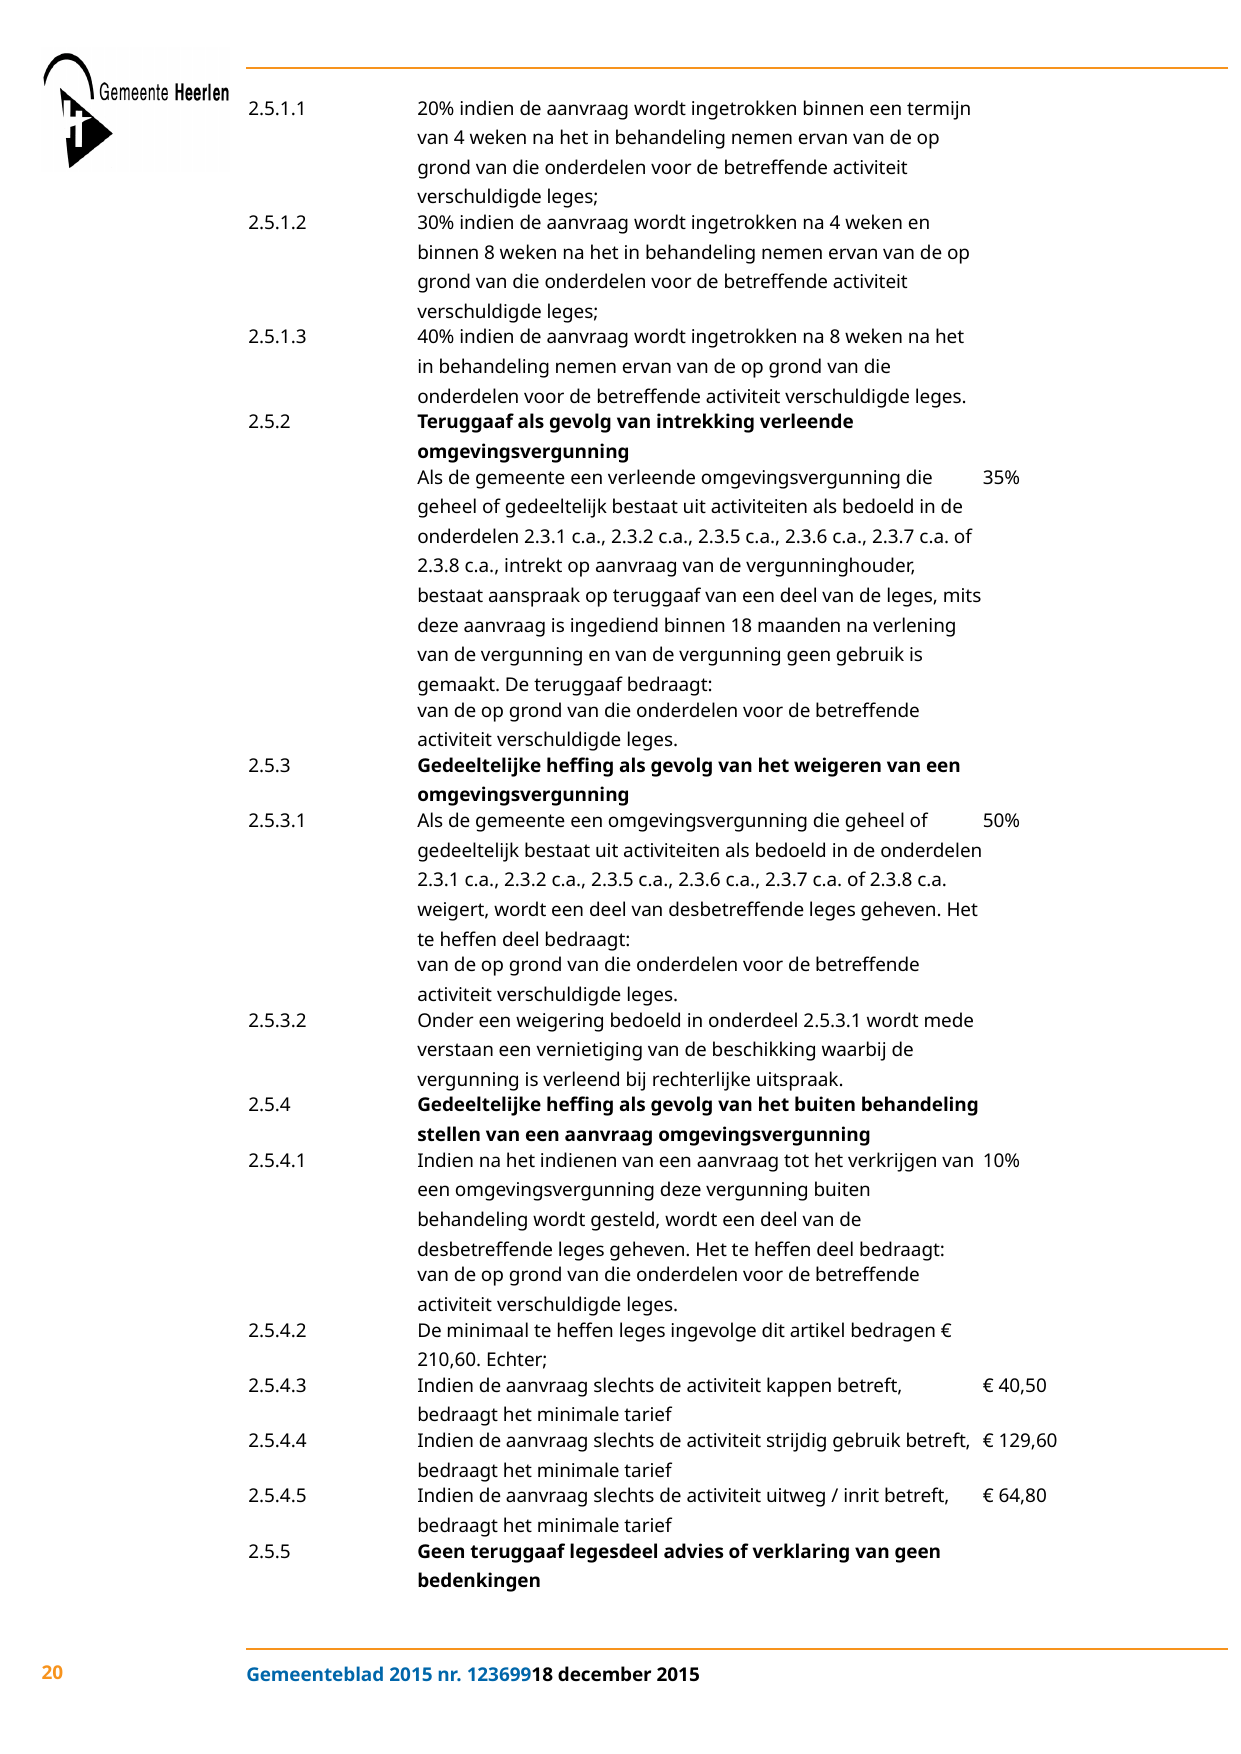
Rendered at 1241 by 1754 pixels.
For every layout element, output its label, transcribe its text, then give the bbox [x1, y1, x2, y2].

table_cell [983, 209, 1152, 324]
table_cell 2.5.4.5 [248, 1483, 417, 1538]
table_cell [983, 752, 1152, 807]
table_cell Geen teruggaaf legesdeel advies of verklaring van geen bedenkingen [417, 1538, 983, 1593]
table_cell 10% [983, 1147, 1152, 1261]
table_cell 2.5.4.3 [248, 1372, 417, 1427]
table_cell [983, 697, 1152, 752]
table_cell [248, 697, 417, 752]
table_cell 50% [983, 808, 1152, 951]
table_cell 35% [983, 464, 1152, 697]
table_cell [248, 464, 417, 697]
table_cell Indien de aanvraag slechts de activiteit kappen betreft, bedraagt het minimale tarief [417, 1372, 983, 1427]
table_cell Indien de aanvraag slechts de activiteit uitweg / inrit betreft, bedraagt het minimale tarief [417, 1483, 983, 1538]
table_cell Als de gemeente een omgevingsvergunning die geheel of gedeeltelijk bestaat uit activiteiten als bedoeld in de onderdelen 2.3.1 c.a., 2.3.2 c.a., 2.3.5 c.a., 2.3.6 c.a., 2.3.7 c.a. of 2.3.8 c.a. weigert, wordt een deel van desbetreffende leges geheven. Het te heffen deel bedraagt: [417, 808, 983, 951]
table_cell Gedeeltelijke heffing als gevolg van het buiten behandeling stellen van een aanvraag omgevingsvergunning [417, 1092, 983, 1147]
table_cell [983, 1317, 1152, 1372]
table_cell 2.5.1.1 [248, 95, 417, 209]
table_cell Indien na het indienen van een aanvraag tot het verkrijgen van een omgevingsvergunning deze vergunning buiten behandeling wordt gesteld, wordt een deel van de desbetreffende leges geheven. Het te heffen deel bedraagt: [417, 1147, 983, 1261]
table_cell [983, 95, 1152, 209]
table_cell van de op grond van die onderdelen voor de betreffende activiteit verschuldigde leges. [417, 1261, 983, 1317]
table_cell [983, 1261, 1152, 1317]
table_cell 2.5.5 [248, 1538, 417, 1593]
table_cell Onder een weigering bedoeld in onderdeel 2.5.3.1 wordt mede verstaan een vernietiging van de beschikking waarbij de vergunning is verleend bij rechterlijke uitspraak. [417, 1007, 983, 1092]
table_cell [983, 324, 1152, 409]
table_cell [983, 409, 1152, 464]
picture [41, 47, 231, 172]
table_cell [983, 951, 1152, 1007]
table_cell Indien de aanvraag slechts de activiteit strijdig gebruik betreft, bedraagt het minimale tarief [417, 1428, 983, 1483]
table_cell 2.5.4.4 [248, 1428, 417, 1483]
table_cell 2.5.4.1 [248, 1147, 417, 1261]
table_cell [983, 1538, 1152, 1593]
table_cell Als de gemeente een verleende omgevingsvergunning die geheel of gedeeltelijk bestaat uit activiteiten als bedoeld in de onderdelen 2.3.1 c.a., 2.3.2 c.a., 2.3.5 c.a., 2.3.6 c.a., 2.3.7 c.a. of 2.3.8 c.a., intrekt op aanvraag van de vergunninghouder, bestaat aanspraak op teruggaaf van een deel van de leges, mits deze aanvraag is ingediend binnen 18 maanden na verlening van de vergunning en van de vergunning geen gebruik is gemaakt. De teruggaaf bedraagt: [417, 464, 983, 697]
table_cell De minimaal te heffen leges ingevolge dit artikel bedragen € 210,60. Echter; [417, 1317, 983, 1372]
table_cell 2.5.1.2 [248, 209, 417, 324]
table_cell 40% indien de aanvraag wordt ingetrokken na 8 weken na het in behandeling nemen ervan van de op grond van die onderdelen voor de betreffende activiteit verschuldigde leges. [417, 324, 983, 409]
table_cell Teruggaaf als gevolg van intrekking verleende omgevingsvergunning [417, 409, 983, 464]
table_cell 2.5.1.3 [248, 324, 417, 409]
table_cell van de op grond van die onderdelen voor de betreffende activiteit verschuldigde leges. [417, 951, 983, 1007]
table_cell 2.5.4.2 [248, 1317, 417, 1372]
table_cell € 64,80 [983, 1483, 1152, 1538]
table_cell van de op grond van die onderdelen voor de betreffende activiteit verschuldigde leges. [417, 697, 983, 752]
table_cell [983, 1007, 1152, 1092]
table_cell 30% indien de aanvraag wordt ingetrokken na 4 weken en binnen 8 weken na het in behandeling nemen ervan van de op grond van die onderdelen voor de betreffende activiteit verschuldigde leges; [417, 209, 983, 324]
table_cell 2.5.3 [248, 752, 417, 807]
table_cell € 129,60 [983, 1428, 1152, 1483]
table_cell 2.5.2 [248, 409, 417, 464]
table_cell [248, 1261, 417, 1317]
table_cell [248, 951, 417, 1007]
table_cell 2.5.3.2 [248, 1007, 417, 1092]
table_cell 20% indien de aanvraag wordt ingetrokken binnen een termijn van 4 weken na het in behandeling nemen ervan van de op grond van die onderdelen voor de betreffende activiteit verschuldigde leges; [417, 95, 983, 209]
table_cell [983, 1092, 1152, 1147]
table_cell Gedeeltelijke heffing als gevolg van het weigeren van een omgevingsvergunning [417, 752, 983, 807]
table_cell 2.5.4 [248, 1092, 417, 1147]
table_cell 2.5.3.1 [248, 808, 417, 951]
table_cell € 40,50 [983, 1372, 1152, 1427]
